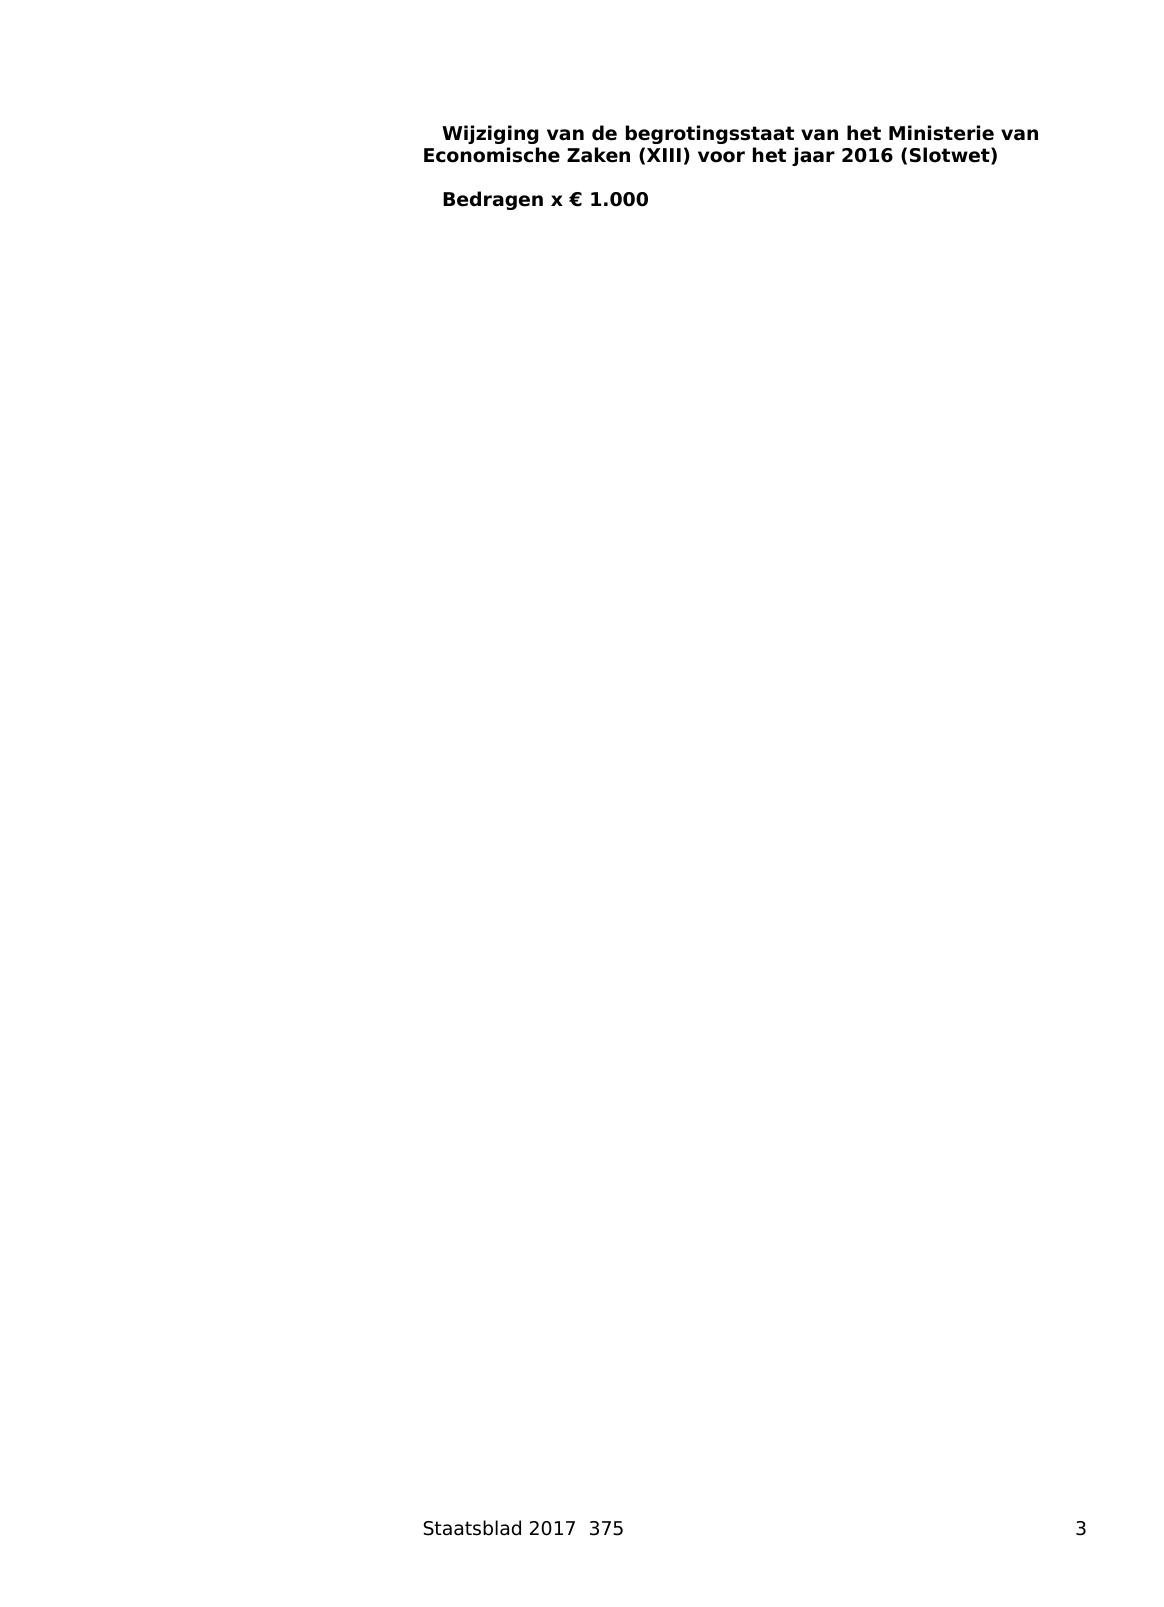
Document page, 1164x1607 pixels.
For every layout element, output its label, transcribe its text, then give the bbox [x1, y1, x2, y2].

text Bedragen x € 1.000 [422, 189, 1087, 211]
text Wijziging van de begrotingsstaat van het Ministerie van Economische Zaken (XIII) voor het jaar 2016 (Slotwet) [422, 123, 1087, 167]
